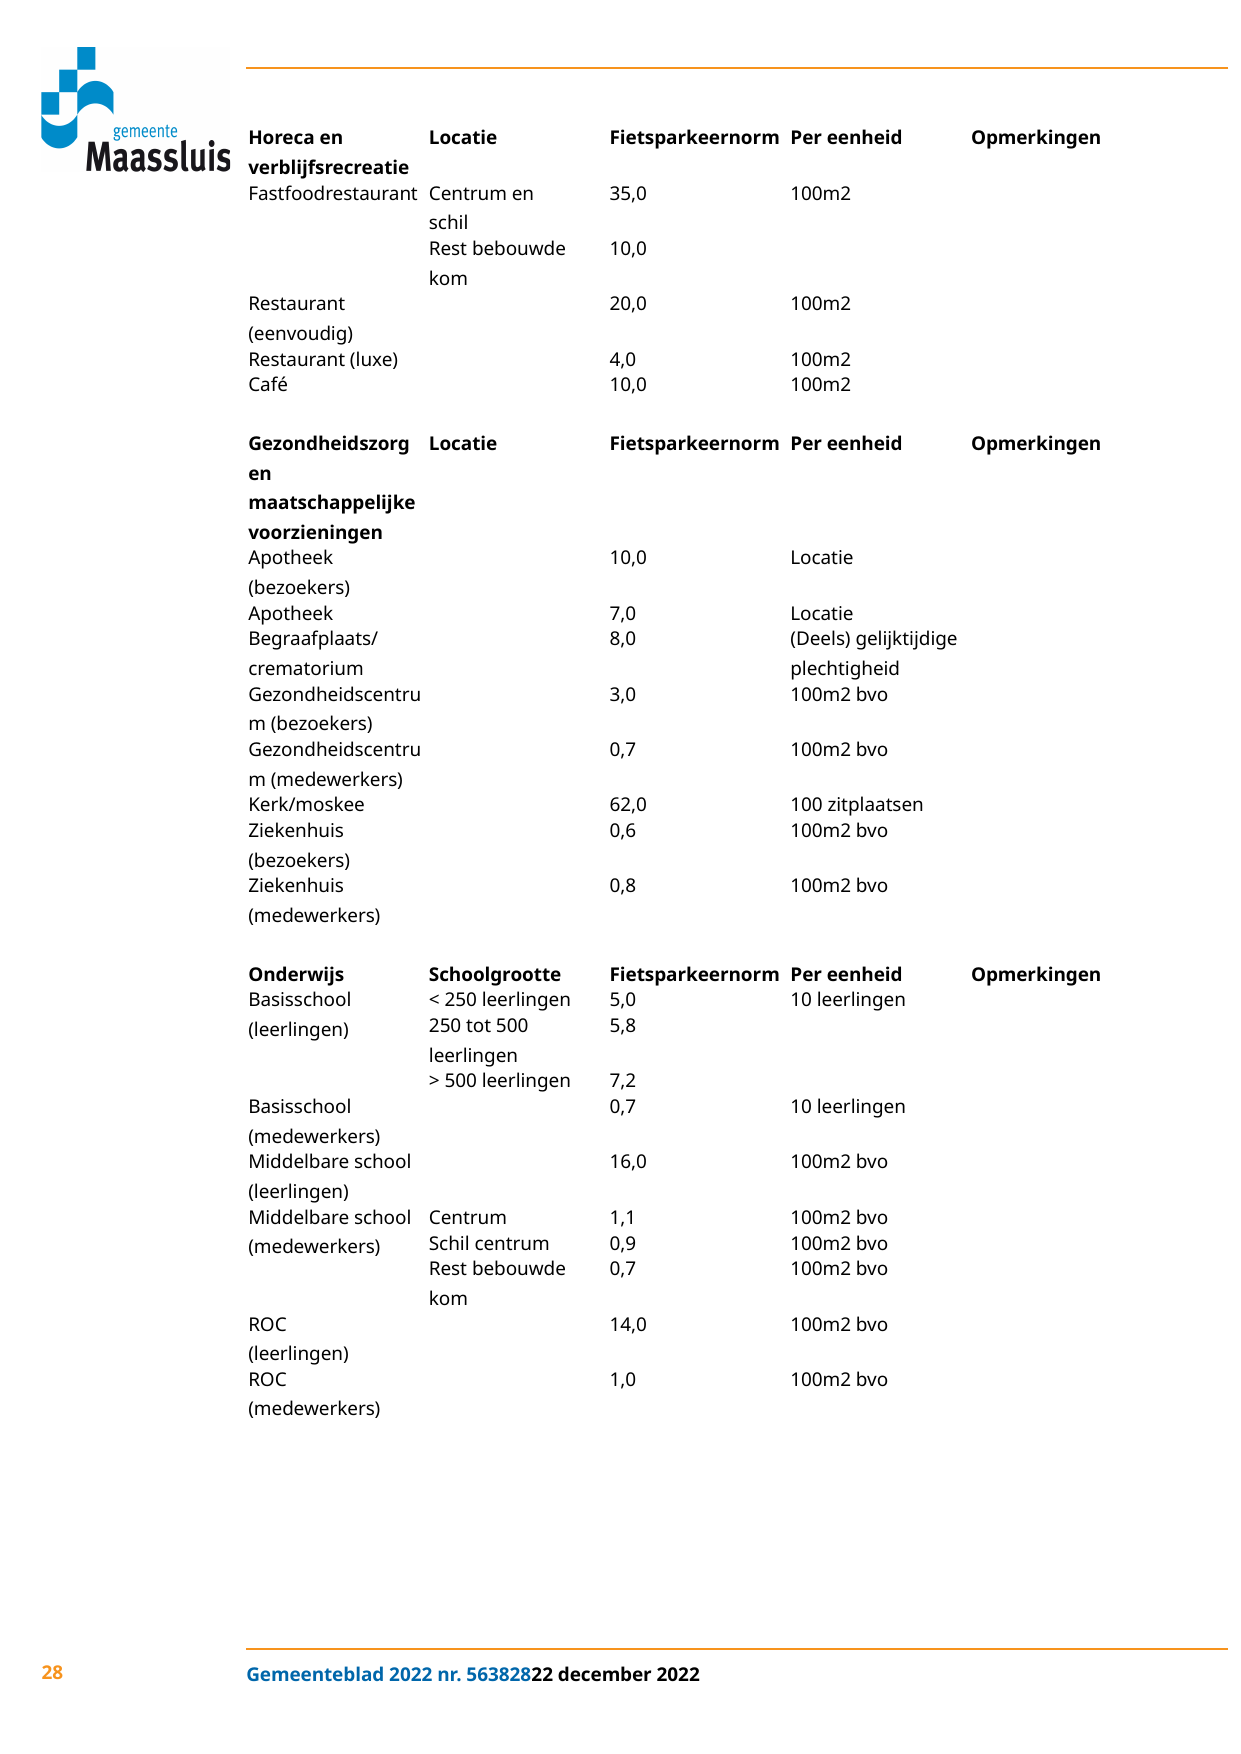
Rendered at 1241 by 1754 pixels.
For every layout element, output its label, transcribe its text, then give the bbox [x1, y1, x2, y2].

table_cell Locatie [790, 545, 971, 600]
table_cell [971, 792, 1152, 817]
table_cell ROC (leerlingen) [248, 1311, 429, 1366]
table_header Opmerkingen [971, 961, 1152, 987]
table_cell 14,0 [609, 1311, 790, 1366]
table_header Opmerkingen [971, 430, 1152, 544]
table_cell 35,0 [609, 180, 790, 235]
table_cell [971, 626, 1152, 681]
table_cell 5,8 [609, 1012, 790, 1068]
table_cell [429, 681, 609, 736]
table_cell [429, 736, 609, 792]
table_cell [971, 235, 1152, 290]
table_header Gezondheidszorg en maatschappelijke voorzieningen [248, 430, 429, 544]
table_cell Rest bebouwde kom [429, 1255, 609, 1311]
table_cell [971, 987, 1152, 1012]
table_cell 100m2 bvo [790, 1204, 971, 1230]
table_cell [971, 371, 1152, 397]
table_header Fietsparkeernorm [609, 961, 790, 987]
table_cell 62,0 [609, 792, 790, 817]
table_cell [971, 1149, 1152, 1204]
table_cell [971, 1068, 1152, 1093]
table_cell 10,0 [609, 545, 790, 600]
table_cell [971, 681, 1152, 736]
table_cell 10 leerlingen [790, 987, 971, 1093]
table_cell Begraafplaats/ crematorium [248, 626, 429, 681]
picture [41, 47, 77, 92]
picture [41, 47, 231, 172]
table_cell Middelbare school (leerlingen) [248, 1149, 429, 1204]
table_cell 100 zitplaatsen [790, 792, 971, 817]
table_cell [429, 1149, 609, 1204]
table_cell [971, 1012, 1152, 1068]
table_cell 100m2 bvo [790, 1311, 971, 1366]
table_cell Locatie [790, 600, 971, 626]
table_header Locatie [429, 430, 609, 544]
table_cell Restaurant (luxe) [248, 346, 429, 371]
table_cell Apotheek (bezoekers) [248, 545, 429, 600]
table_cell [971, 346, 1152, 371]
table_header Per eenheid [790, 961, 971, 987]
table_cell Centrum [429, 1204, 609, 1230]
table_header Schoolgrootte [429, 961, 609, 987]
table_cell 7,0 [609, 600, 790, 626]
table_cell 100m2 bvo [790, 1255, 971, 1311]
table_header Horeca en verblijfsrecreatie [248, 125, 429, 180]
table_cell [971, 1255, 1152, 1311]
table_cell Basisschool (leerlingen) [248, 987, 429, 1093]
table_cell 4,0 [609, 346, 790, 371]
table_cell 100m2 [790, 180, 971, 290]
table_cell [971, 600, 1152, 626]
table_cell [429, 1311, 609, 1366]
table_cell 100m2 [790, 371, 971, 397]
table_cell 100m2 bvo [790, 817, 971, 873]
table_cell 250 tot 500 leerlingen [429, 1012, 609, 1068]
table_cell Fastfoodrestaurant [248, 180, 429, 290]
table_cell [971, 1366, 1152, 1421]
table_cell [429, 873, 609, 928]
table_cell [971, 1204, 1152, 1230]
table_cell 16,0 [609, 1149, 790, 1204]
table_cell [971, 873, 1152, 928]
table_cell [971, 1093, 1152, 1149]
table_cell [971, 736, 1152, 792]
table_cell [971, 545, 1152, 600]
table_header Fietsparkeernorm [609, 125, 790, 180]
table_cell 0,7 [609, 736, 790, 792]
table_cell [971, 817, 1152, 873]
table_cell 0,9 [609, 1230, 790, 1255]
table_cell Rest bebouwde kom [429, 235, 609, 290]
table_cell 1,0 [609, 1366, 790, 1421]
table_cell < 250 leerlingen [429, 987, 609, 1012]
table_cell Basisschool (medewerkers) [248, 1093, 429, 1149]
table_header Fietsparkeernorm [609, 430, 790, 544]
table_cell [429, 626, 609, 681]
table_cell 100m2 [790, 290, 971, 346]
table_cell [971, 1230, 1152, 1255]
table_header Onderwijs [248, 961, 429, 987]
table_cell [429, 817, 609, 873]
table_header Per eenheid [790, 125, 971, 180]
table_cell Ziekenhuis (bezoekers) [248, 817, 429, 873]
table_cell Middelbare school (medewerkers) [248, 1204, 429, 1311]
table_cell [429, 346, 609, 371]
table_cell > 500 leerlingen [429, 1068, 609, 1093]
table_cell [429, 1093, 609, 1149]
table_cell Café [248, 371, 429, 397]
table_cell 1,1 [609, 1204, 790, 1230]
table_cell 0,6 [609, 817, 790, 873]
table_cell Schil centrum [429, 1230, 609, 1255]
table_cell Centrum en schil [429, 180, 609, 235]
table_cell [971, 180, 1152, 235]
table_cell [971, 290, 1152, 346]
table_cell ROC (medewerkers) [248, 1366, 429, 1421]
table_cell Gezondheidscentrum (bezoekers) [248, 681, 429, 736]
table_cell 100m2 bvo [790, 1230, 971, 1255]
table_cell 8,0 [609, 626, 790, 681]
table_cell [429, 792, 609, 817]
table_cell Gezondheidscentrum (medewerkers) [248, 736, 429, 792]
table_cell [429, 371, 609, 397]
table_cell (Deels) gelijktijdige plechtigheid [790, 626, 971, 681]
table_cell 0,8 [609, 873, 790, 928]
table_cell Restaurant (eenvoudig) [248, 290, 429, 346]
table_cell [429, 600, 609, 626]
table_cell Ziekenhuis (medewerkers) [248, 873, 429, 928]
table_cell Kerk/moskee [248, 792, 429, 817]
table_cell 5,0 [609, 987, 790, 1012]
table_cell [971, 1311, 1152, 1366]
table_cell 20,0 [609, 290, 790, 346]
table_cell [429, 290, 609, 346]
table_cell 10,0 [609, 235, 790, 290]
table_cell 0,7 [609, 1255, 790, 1311]
table_cell 100m2 bvo [790, 1366, 971, 1421]
table_cell 7,2 [609, 1068, 790, 1093]
table_header Locatie [429, 125, 609, 180]
table_cell 100m2 [790, 346, 971, 371]
table_cell 10 leerlingen [790, 1093, 971, 1149]
table_cell [429, 1366, 609, 1421]
table_header Opmerkingen [971, 125, 1152, 180]
table_cell 0,7 [609, 1093, 790, 1149]
table_cell 100m2 bvo [790, 873, 971, 928]
table_header Per eenheid [790, 430, 971, 544]
table_cell [429, 545, 609, 600]
table_cell 100m2 bvo [790, 681, 971, 736]
table_cell 3,0 [609, 681, 790, 736]
table_cell Apotheek [248, 600, 429, 626]
table_cell 10,0 [609, 371, 790, 397]
table_cell 100m2 bvo [790, 1149, 971, 1204]
table_cell 100m2 bvo [790, 736, 971, 792]
